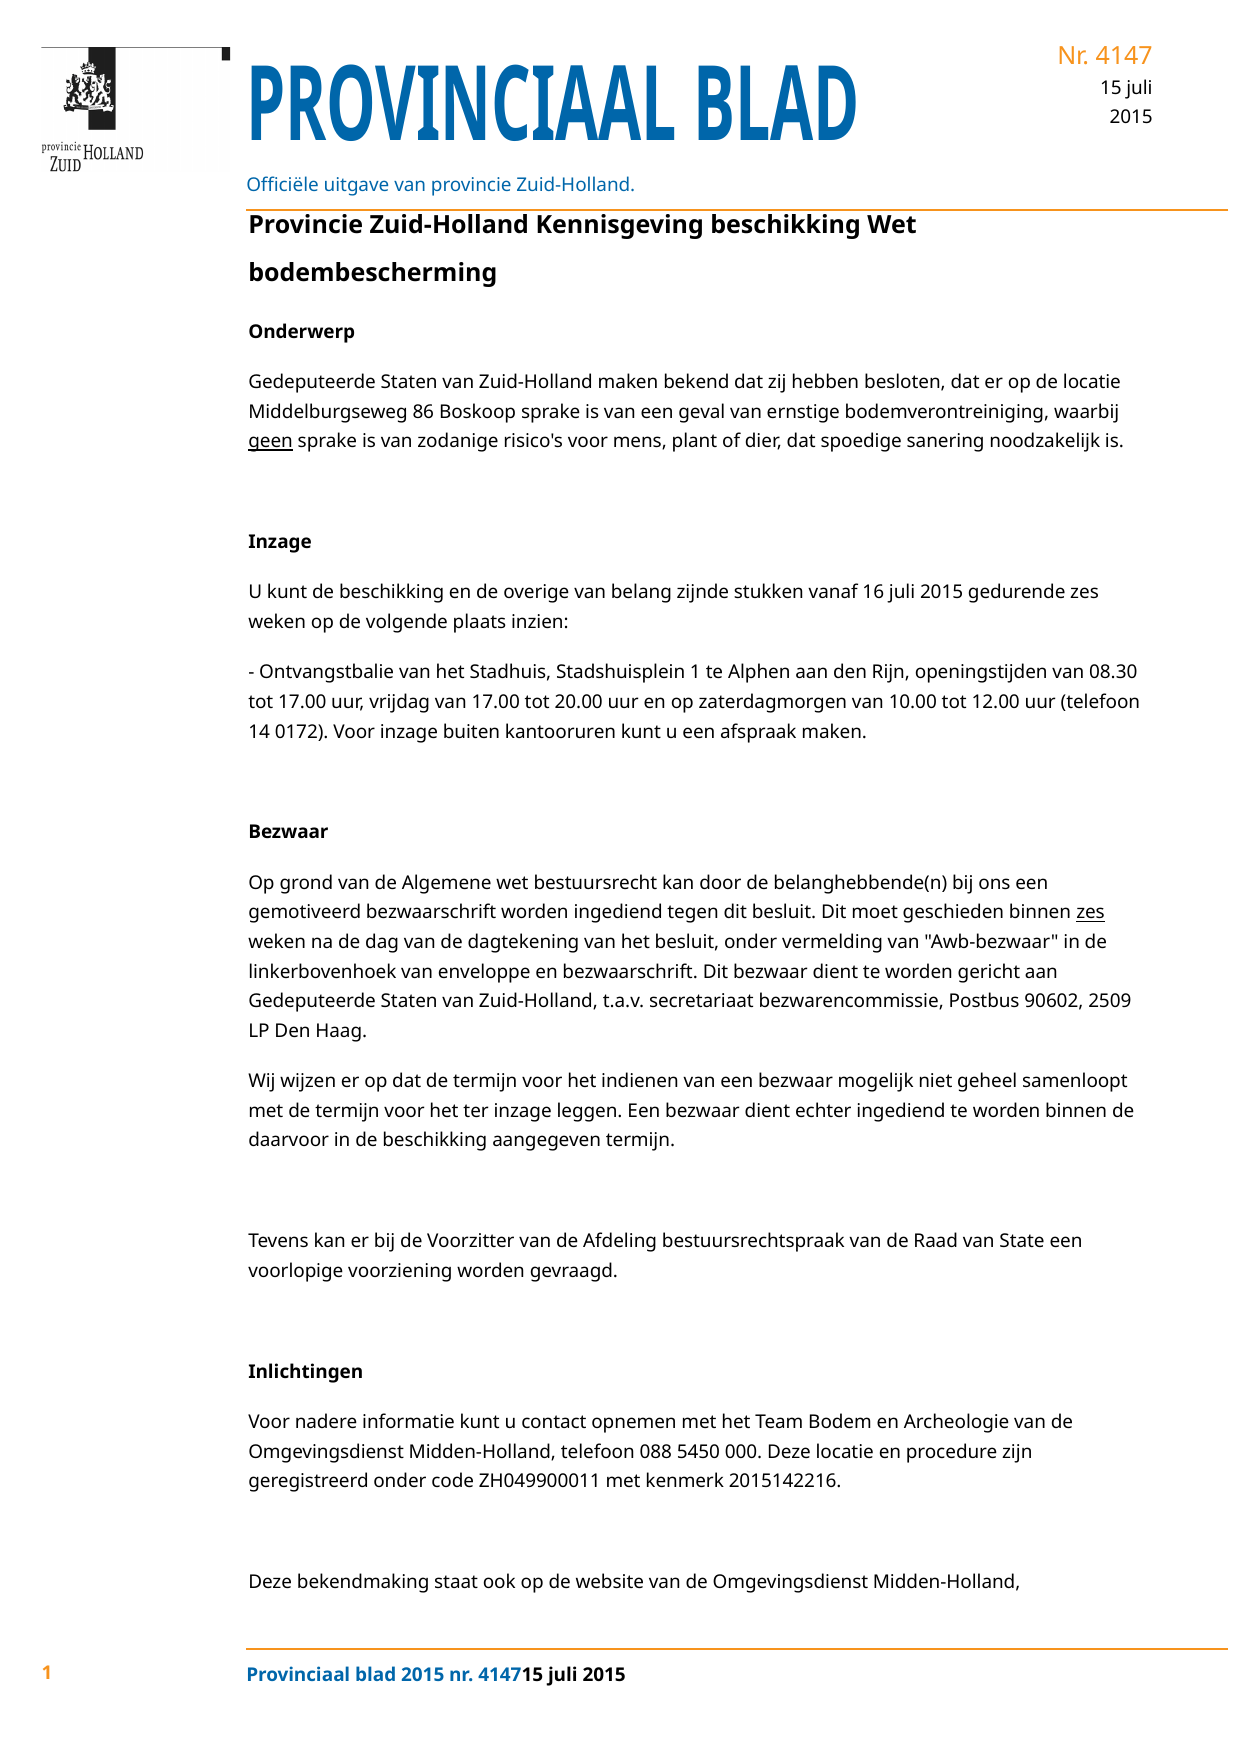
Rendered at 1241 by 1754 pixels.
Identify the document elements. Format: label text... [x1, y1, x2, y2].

text Wij wijzen er op dat de termijn voor het indienen van een bezwaar mogelijk niet geheel samenloopt met de termijn voor het ter inzage leggen. Een bezwaar dient echter ingediend te worden binnen de daarvoor in de beschikking aangegeven termijn. [248, 1067, 1152, 1152]
text Tevens kan er bij de Voorzitter van de Afdeling bestuursrechtspraak van de Raad van State een voorlopige voorziening worden gevraagd. [248, 1227, 1152, 1283]
text Op grond van de Algemene wet bestuursrecht kan door de belanghebbende(n) bij ons een gemotiveerd bezwaarschrift worden ingediend tegen dit besluit. Dit moet geschieden binnen zes weken na de dag van de dagtekening van het besluit, onder vermelding van "Awb-bezwaar" in de linkerbovenhoek van enveloppe en bezwaarschrift. Dit bezwaar dient te worden gericht aan Gedeputeerde Staten van Zuid-Holland, t.a.v. secretariaat bezwarencommissie, Postbus 90602, 2509 LP Den Haag. [248, 869, 1152, 1043]
text Gedeputeerde Staten van Zuid-Holland maken bekend dat zij hebben besloten, dat er op de locatie Middelburgseweg 86 Boskoop sprake is van een geval van ernstige bodemverontreiniging, waarbij geen sprake is van zodanige risico's voor mens, plant of dier, dat spoedige sanering noodzakelijk is. [248, 368, 1152, 453]
picture [41, 47, 231, 172]
text Onderwerp [248, 318, 1152, 344]
text Inlichtingen [248, 1358, 1152, 1384]
text Voor nadere informatie kunt u contact opnemen met het Team Bodem en Archeologie van de Omgevingsdienst Midden-Holland, telefoon 088 5450 000. Deze locatie en procedure zijn geregistreerd onder code ZH049900011 met kenmerk 2015142216. [248, 1408, 1152, 1493]
text U kunt de beschikking en de overige van belang zijnde stukken vanaf 16 juli 2015 gedurende zes weken op de volgende plaats inzien: [248, 579, 1152, 634]
text - Ontvangstbalie van het Stadhuis, Stadshuisplein 1 te Alphen aan den Rijn, openingstijden van 08.30 tot 17.00 uur, vrijdag van 17.00 tot 20.00 uur en op zaterdagmorgen van 10.00 tot 12.00 uur (telefoon 14 0172). Voor inzage buiten kantooruren kunt u een afspraak maken. [248, 659, 1152, 744]
text Bezwaar [248, 819, 1152, 844]
text Deze bekendmaking staat ook op de website van de Omgevingsdienst Midden-Holland, [248, 1568, 1152, 1594]
text Inzage [248, 528, 1152, 554]
text Provincie Zuid-Holland Kennisgeving beschikking Wet bodembescherming [248, 211, 1152, 288]
